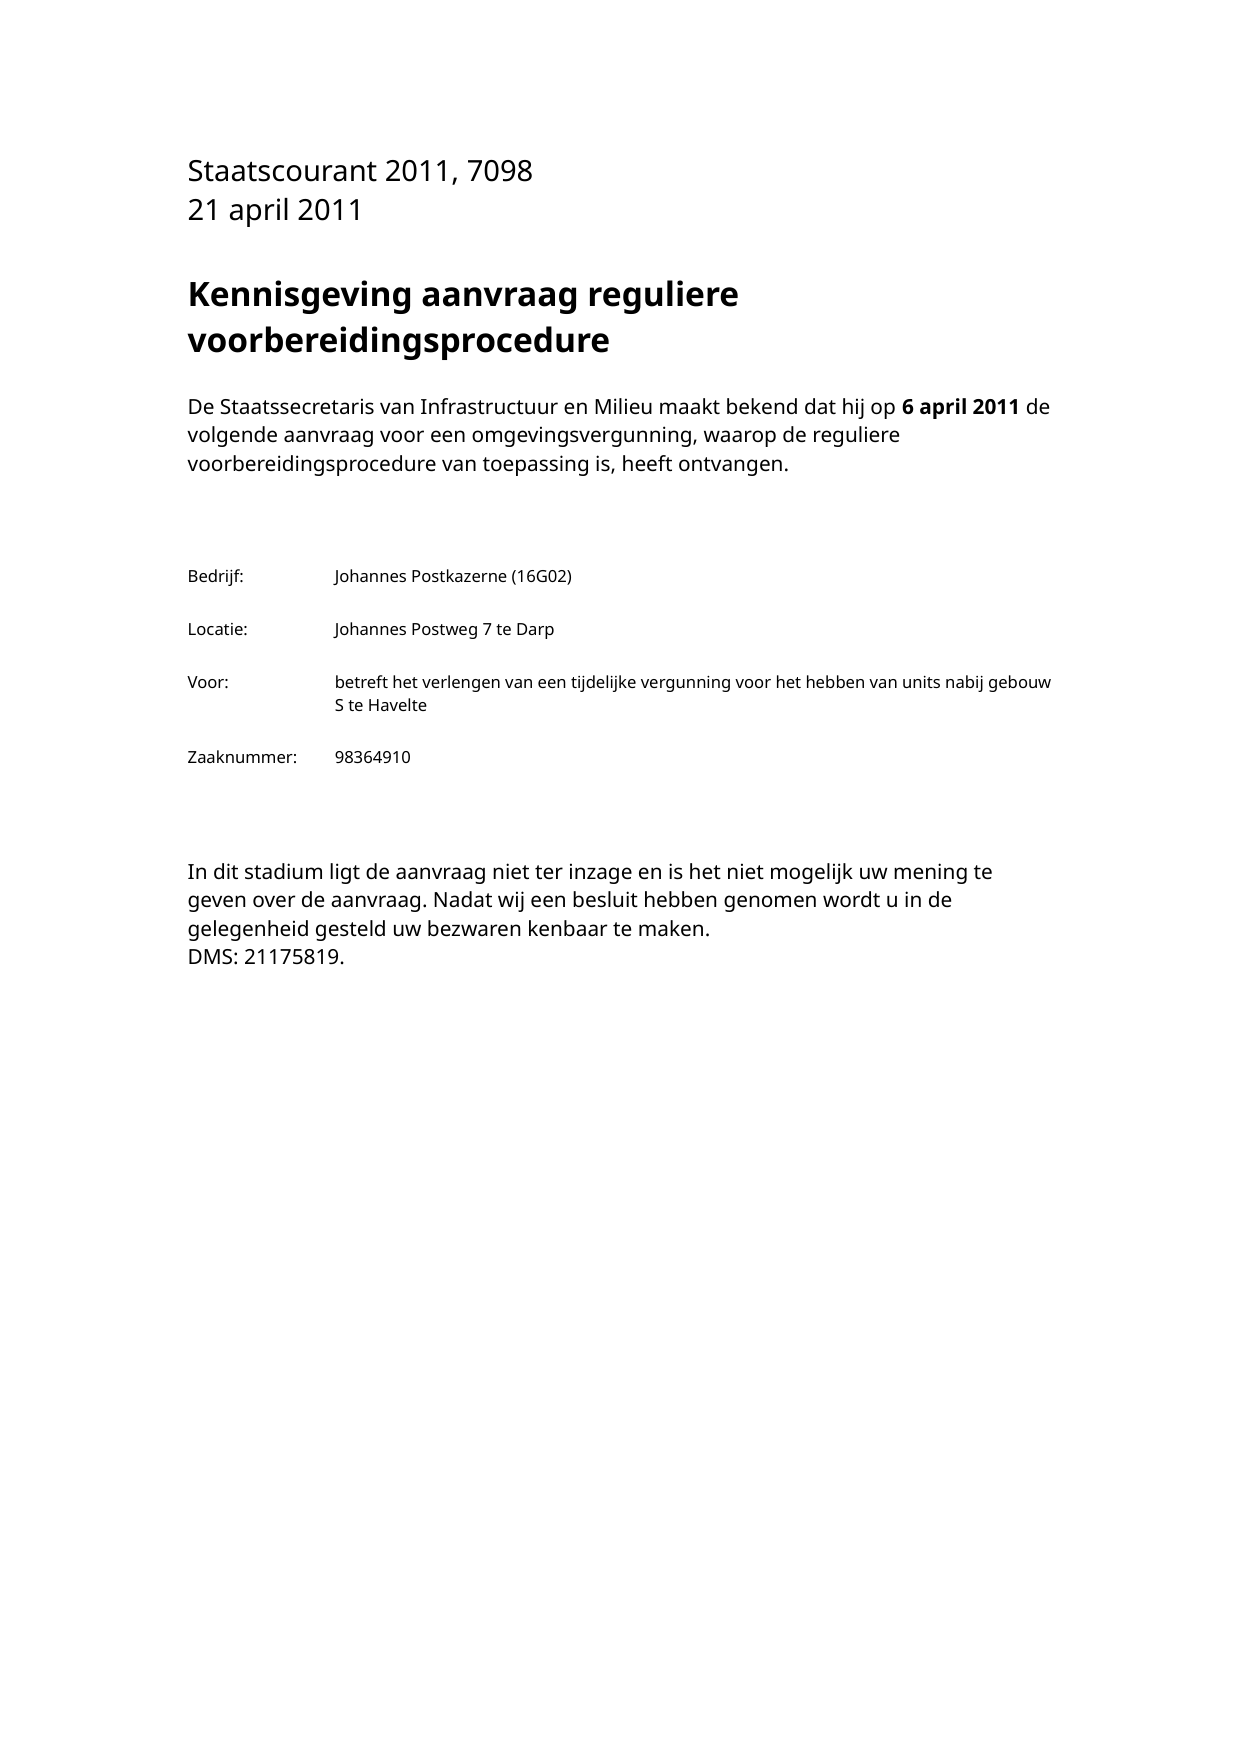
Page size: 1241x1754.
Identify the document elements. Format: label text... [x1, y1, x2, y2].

text De Staatssecretaris van Infrastructuur en Milieu maakt bekend dat hij op 6 april 2011 de volgende aanvraag voor een omgevingsvergunning, waarop de reguliere voorbereidingsprocedure van toepassing is, heeft ontvangen. [187, 392, 1053, 477]
text 21 april 2011 [187, 190, 1053, 229]
text Staatscourant 2011, 7098 [187, 150, 1053, 190]
table_cell Zaaknummer: [188, 746, 334, 799]
table_header Johannes Postkazerne (16G02) [335, 565, 1053, 618]
table_cell betreft het verlengen van een tijdelijke vergunning voor het hebben van units nabij gebouw S te Havelte [335, 671, 1053, 746]
text In dit stadium ligt de aanvraag niet ter inzage en is het niet mogelijk uw mening te geven over de aanvraag. Nadat wij een besluit hebben genomen wordt u in de gelegenheid gesteld uw bezwaren kenbaar te maken. [187, 857, 1053, 942]
text DMS: 21175819. [187, 942, 1053, 971]
table_cell Voor: [188, 671, 334, 746]
subtitle Kennisgeving aanvraag reguliere voorbereidingsprocedure [187, 271, 1053, 362]
table_cell Johannes Postweg 7 te Darp [335, 618, 1053, 671]
table_header Bedrijf: [188, 565, 334, 618]
table_cell Locatie: [188, 618, 334, 671]
table_cell 98364910 [335, 746, 1053, 799]
